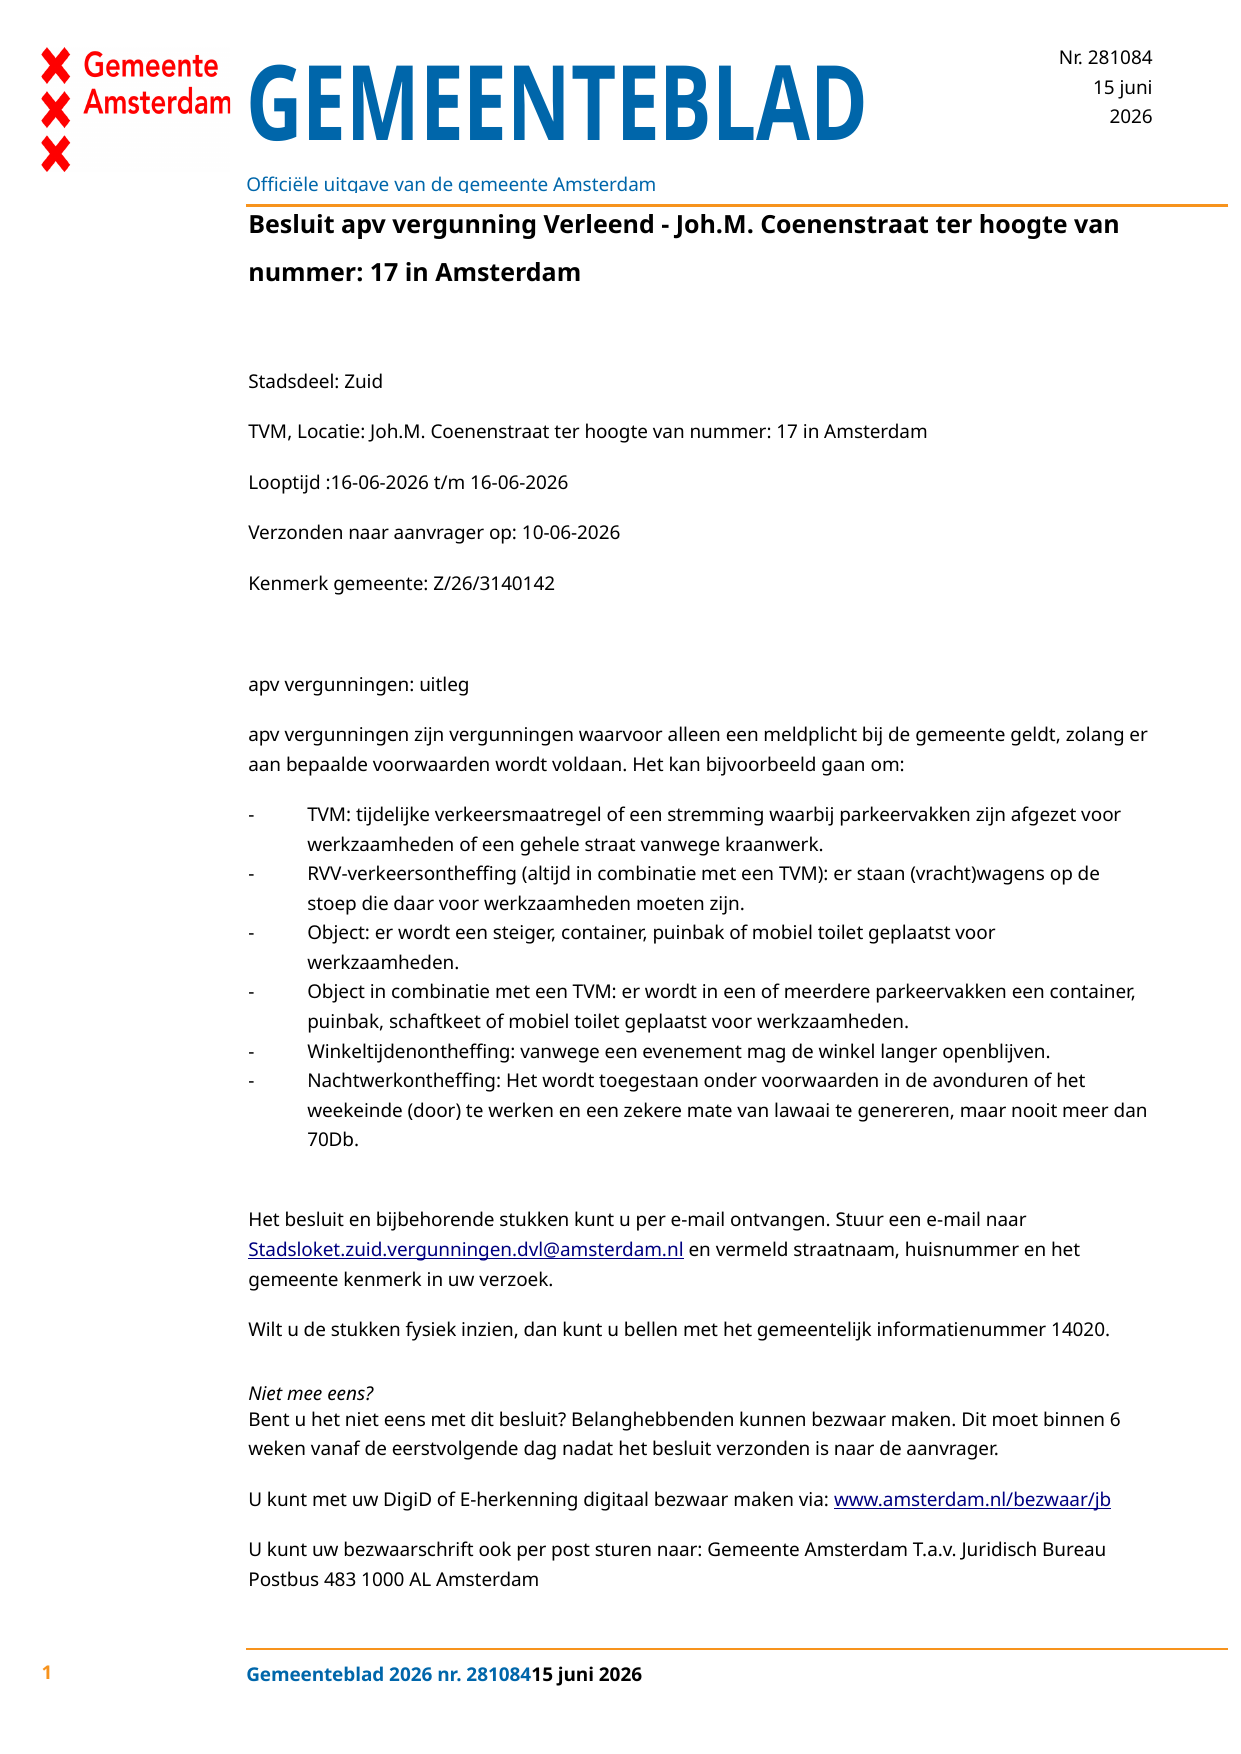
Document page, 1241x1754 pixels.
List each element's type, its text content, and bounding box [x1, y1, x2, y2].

text Kenmerk gemeente: Z/26/3140142 [248, 570, 1152, 596]
text Het besluit en bijbehorende stukken kunt u per e-mail ontvangen. Stuur een e-mail naar Stadsloket.zuid.vergunningen.dvl@amsterdam.nl en vermeld straatnaam, huisnummer en het gemeente kenmerk in uw verzoek. [248, 1207, 1152, 1292]
text Bent u het niet eens met dit besluit? Belanghebbenden kunnen bezwaar maken. Dit moet binnen 6 weken vanaf de eerstvolgende dag nadat het besluit verzonden is naar de aanvrager. [248, 1406, 1152, 1461]
text U kunt uw bezwaarschrift ook per post sturen naar: Gemeente Amsterdam T.a.v. Juridisch Bureau Postbus 483 1000 AL Amsterdam [248, 1536, 1152, 1592]
list Object: er wordt een steiger, container, puinbak of mobiel toilet geplaatst voor werkzaamheden. [248, 919, 1152, 975]
list Object in combinatie met een TVM: er wordt in een of meerdere parkeervakken een container, puinbak, schaftkeet of mobiel toilet geplaatst voor werkzaamheden. [248, 979, 1152, 1034]
text Besluit apv vergunning Verleend - Joh.M. Coenenstraat ter hoogte van nummer: 17 in Amsterdam [248, 207, 1152, 288]
text Verzonden naar aanvrager op: 10-06-2026 [248, 519, 1152, 545]
text Wilt u de stukken fysiek inzien, dan kunt u bellen met het gemeentelijk informatienummer 14020. [248, 1316, 1152, 1342]
list TVM: tijdelijke verkeersmaatregel of een stremming waarbij parkeervakken zijn afgezet voor werkzaamheden of een gehele straat vanwege kraanwerk. [248, 801, 1152, 857]
text apv vergunningen zijn vergunningen waarvoor alleen een meldplicht bij de gemeente geldt, zolang er aan bepaalde voorwaarden wordt voldaan. Het kan bijvoorbeeld gaan om: [248, 721, 1152, 777]
picture [41, 47, 231, 172]
text U kunt met uw DigiD of E-herkenning digitaal bezwaar maken via: www.amsterdam.nl/bezwaar/jb [248, 1486, 1152, 1512]
text Looptijd :16-06-2026 t/m 16-06-2026 [248, 469, 1152, 495]
text TVM, Locatie: Joh.M. Coenenstraat ter hoogte van nummer: 17 in Amsterdam [248, 419, 1152, 444]
list Nachtwerkontheffing: Het wordt toegestaan onder voorwaarden in de avonduren of het weekeinde (door) te werken en een zekere mate van lawaai te genereren, maar nooit meer dan 70Db. [248, 1067, 1152, 1152]
text Niet mee eens? [248, 1380, 1152, 1406]
text apv vergunningen: uitleg [248, 671, 1152, 697]
list RVV-verkeersontheffing (altijd in combinatie met een TVM): er staan (vracht)wagens op de stoep die daar voor werkzaamheden moeten zijn. [248, 860, 1152, 916]
text Stadsdeel: Zuid [248, 368, 1152, 394]
list Winkeltijdenontheffing: vanwege een evenement mag de winkel langer openblijven. [248, 1038, 1152, 1064]
